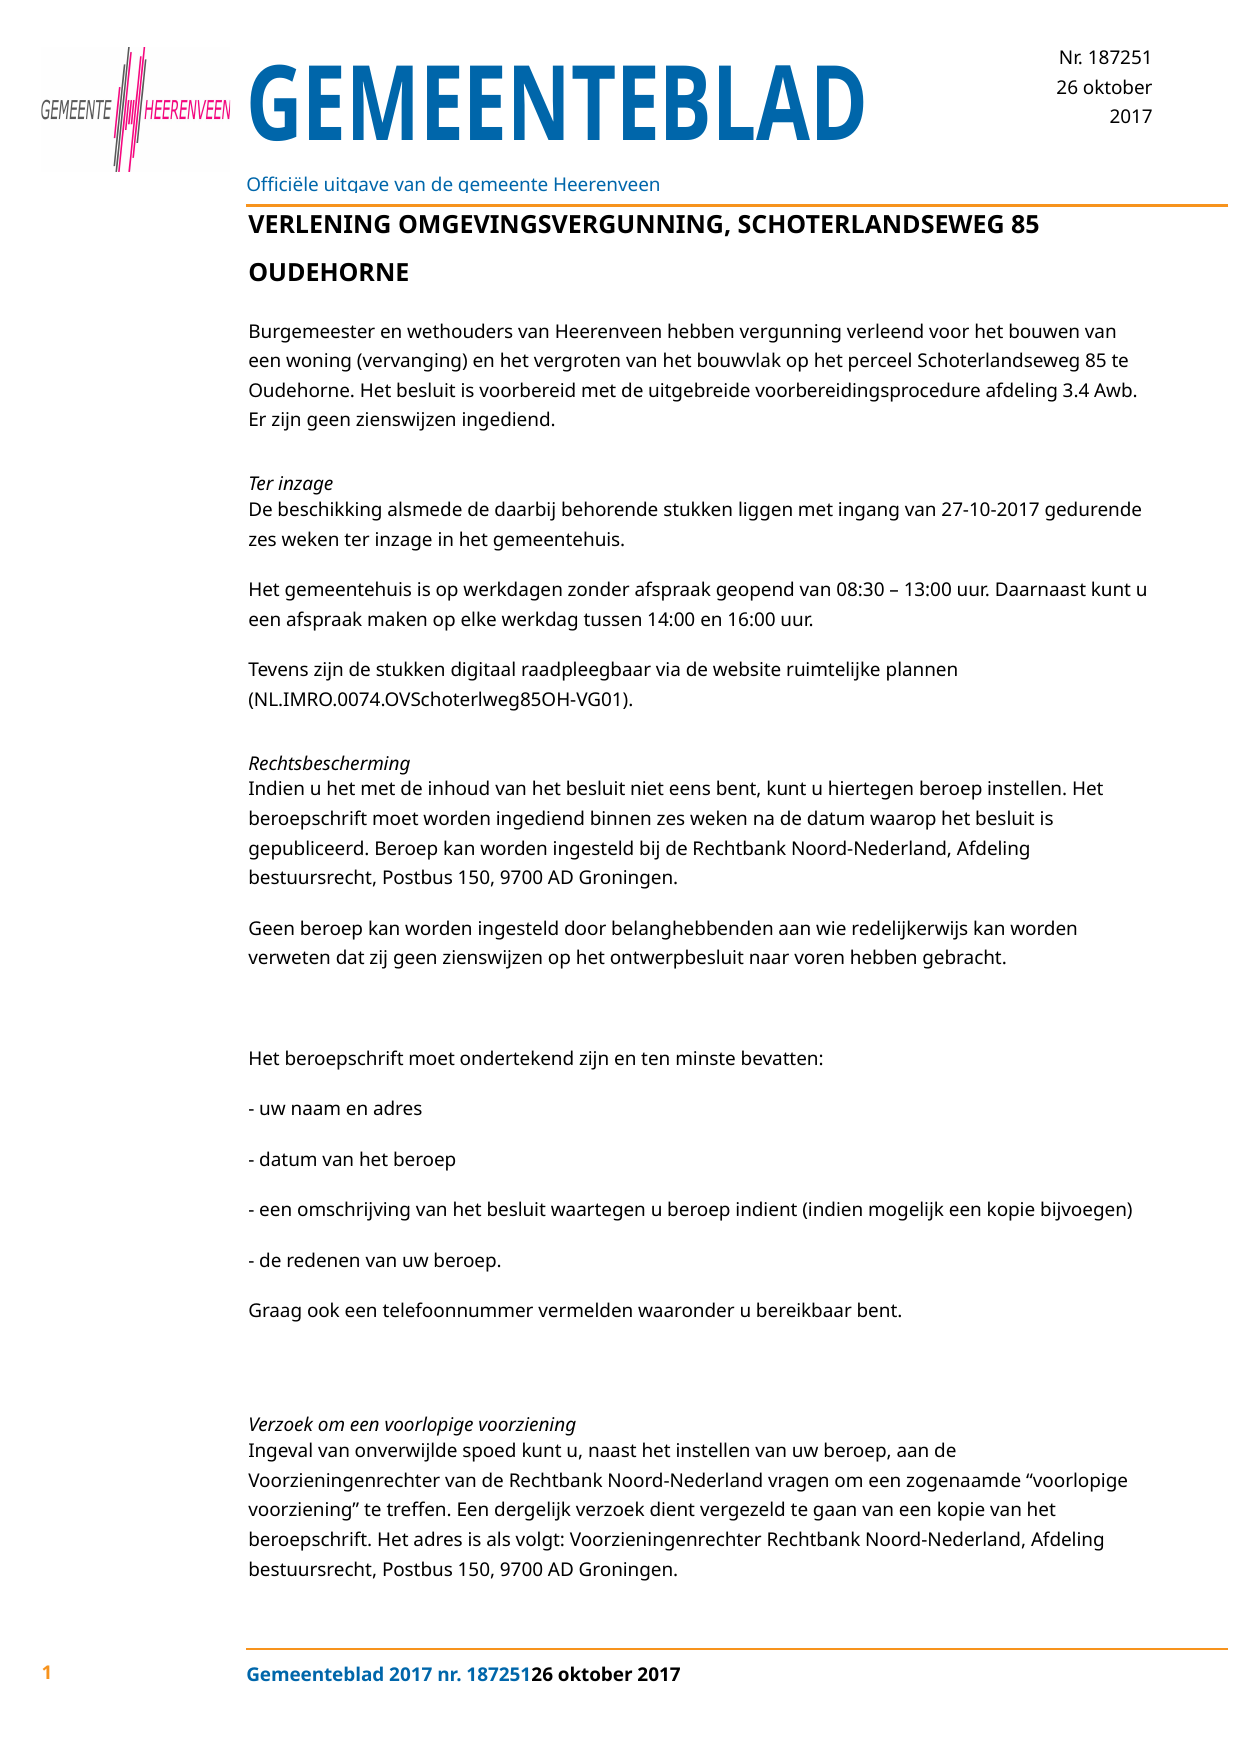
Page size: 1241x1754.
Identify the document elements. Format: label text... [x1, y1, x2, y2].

text VERLENING OMGEVINGSVERGUNNING, SCHOTERLANDSEWEG 85 OUDEHORNE [248, 207, 1152, 288]
text Verzoek om een voorlopige voorziening [248, 1412, 1152, 1437]
text Geen beroep kan worden ingesteld door belanghebbenden aan wie redelijkerwijs kan worden verweten dat zij geen zienswijzen op het ontwerpbesluit naar voren hebben gebracht. [248, 915, 1152, 970]
text Indien u het met de inhoud van het besluit niet eens bent, kunt u hiertegen beroep instellen. Het beroepschrift moet worden ingediend binnen zes weken na de datum waarop het besluit is gepubliceerd. Beroep kan worden ingesteld bij de Rechtbank Noord-Nederland, Afdeling bestuursrecht, Postbus 150, 9700 AD Groningen. [248, 776, 1152, 890]
text - de redenen van uw beroep. [248, 1247, 1152, 1273]
text Rechtsbescherming [248, 750, 1152, 776]
text - datum van het beroep [248, 1146, 1152, 1172]
text Tevens zijn de stukken digitaal raadpleegbaar via de website ruimtelijke plannen (NL.IMRO.0074.OVSchoterlweg85OH-VG01). [248, 656, 1152, 712]
text Graag ook een telefoonnummer vermelden waaronder u bereikbaar bent. [248, 1297, 1152, 1323]
text Het gemeentehuis is op werkdagen zonder afspraak geopend van 08:30 – 13:00 uur. Daarnaast kunt u een afspraak maken op elke werkdag tussen 14:00 en 16:00 uur. [248, 576, 1152, 632]
text - een omschrijving van het besluit waartegen u beroep indient (indien mogelijk een kopie bijvoegen) [248, 1196, 1152, 1222]
text - uw naam en adres [248, 1096, 1152, 1121]
text De beschikking alsmede de daarbij behorende stukken liggen met ingang van 27-10-2017 gedurende zes weken ter inzage in het gemeentehuis. [248, 496, 1152, 552]
text Burgemeester en wethouders van Heerenveen hebben vergunning verleend voor het bouwen van een woning (vervanging) en het vergroten van het bouwvlak op het perceel Schoterlandseweg 85 te Oudehorne. Het besluit is voorbereid met de uitgebreide voorbereidingsprocedure afdeling 3.4 Awb. Er zijn geen zienswijzen ingediend. [248, 318, 1152, 432]
picture [41, 47, 231, 172]
text Ingeval van onverwijlde spoed kunt u, naast het instellen van uw beroep, aan de Voorzieningenrechter van de Rechtbank Noord-Nederland vragen om een zogenaamde “voorlopige voorziening” te treffen. Een dergelijk verzoek dient vergezeld te gaan van een kopie van het beroepschrift. Het adres is als volgt: Voorzieningenrechter Rechtbank Noord-Nederland, Afdeling bestuursrecht, Postbus 150, 9700 AD Groningen. [248, 1437, 1152, 1581]
text Ter inzage [248, 471, 1152, 496]
text Het beroepschrift moet ondertekend zijn en ten minste bevatten: [248, 1045, 1152, 1071]
